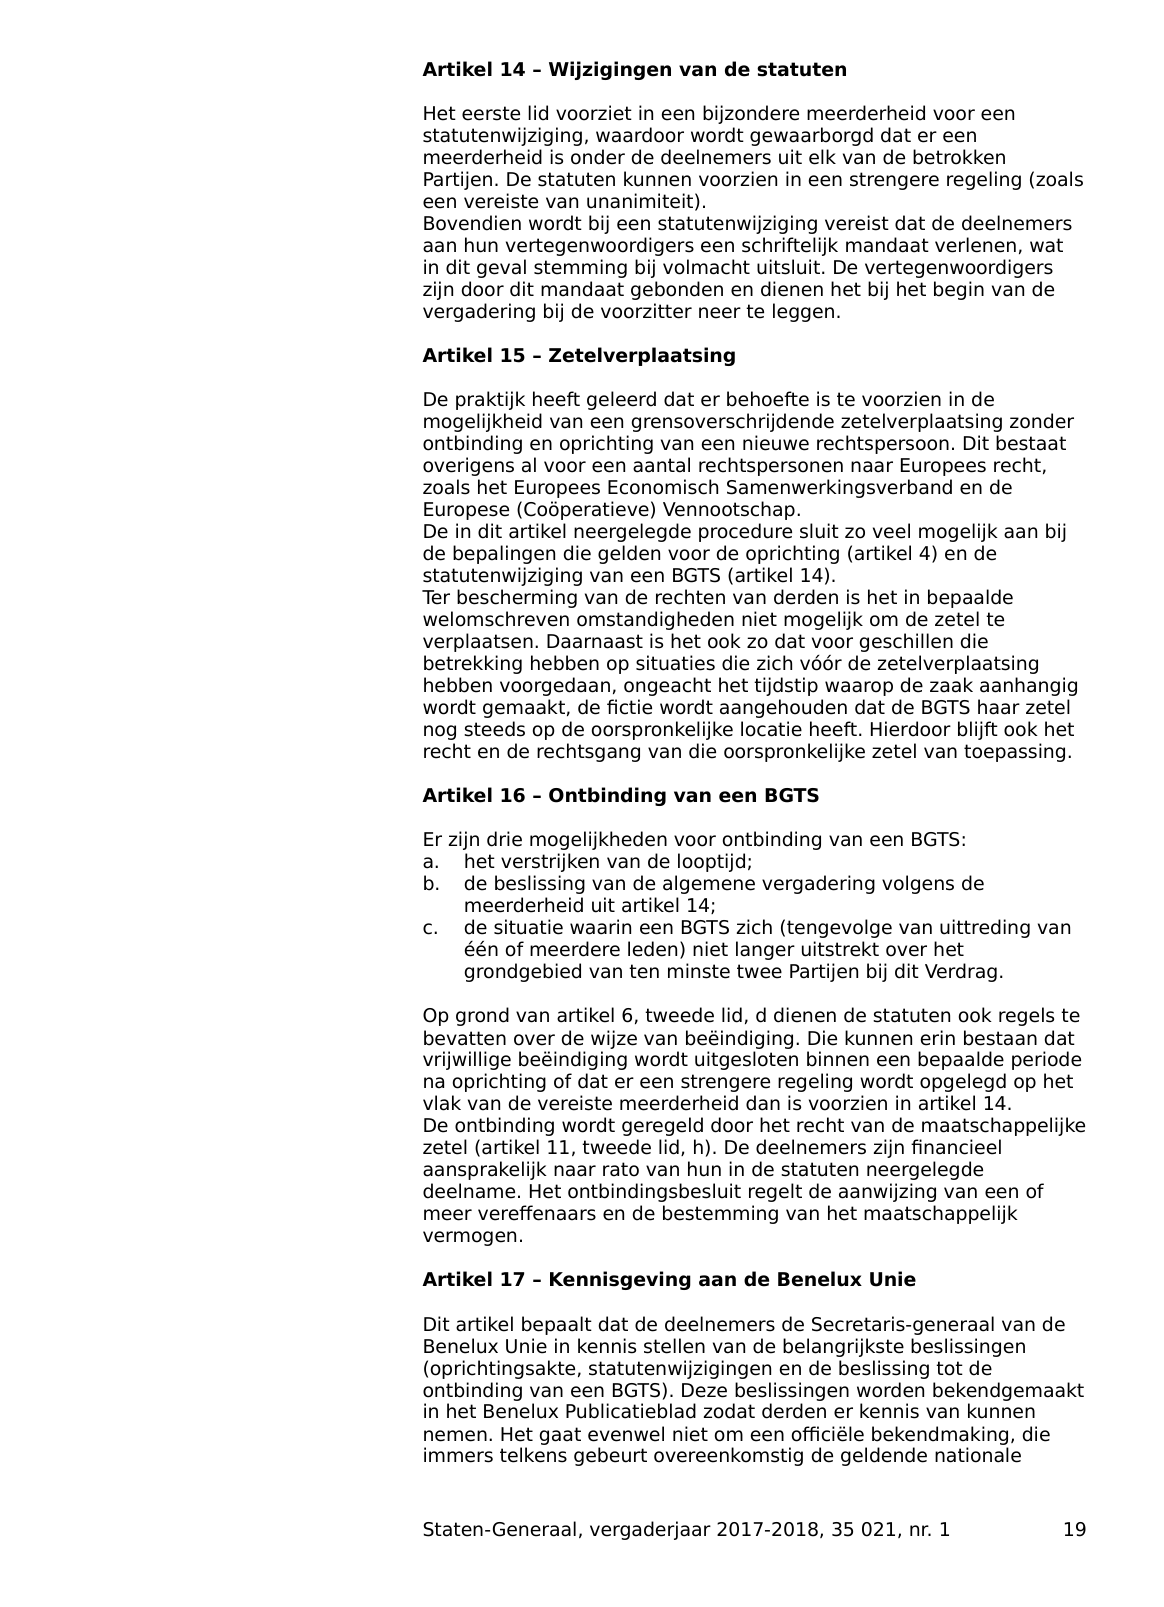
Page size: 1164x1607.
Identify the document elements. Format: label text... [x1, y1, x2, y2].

text b. de beslissing van de algemene vergadering volgens de meerderheid uit artikel 14; [422, 873, 1087, 917]
text a. het verstrijken van de looptijd; [422, 851, 1087, 873]
text c. de situatie waarin een BGTS zich (tengevolge van uittreding van één of meerdere leden) niet langer uitstrekt over het grondgebied van ten minste twee Partijen bij dit Verdrag. [422, 917, 1087, 983]
text De in dit artikel neergelegde procedure sluit zo veel mogelijk aan bij de bepalingen die gelden voor de oprichting (artikel 4) en de statutenwijziging van een BGTS (artikel 14). [422, 521, 1087, 587]
subtitle Artikel 15 – Zetelverplaatsing [422, 345, 1087, 367]
text Ter bescherming van de rechten van derden is het in bepaalde welomschreven omstandigheden niet mogelijk om de zetel te verplaatsen. Daarnaast is het ook zo dat voor geschillen die betrekking hebben op situaties die zich vóór de zetelverplaatsing hebben voorgedaan, ongeacht het tijdstip waarop de zaak aanhangig wordt gemaakt, de fictie wordt aangehouden dat de BGTS haar zetel nog steeds op de oorspronkelijke locatie heeft. Hierdoor blijft ook het recht en de rechtsgang van die oorspronkelijke zetel van toepassing. [422, 587, 1087, 763]
text De ontbinding wordt geregeld door het recht van de maatschappelijke zetel (artikel 11, tweede lid, h). De deelnemers zijn financieel aansprakelijk naar rato van hun in de statuten neergelegde deelname. Het ontbindingsbesluit regelt de aanwijzing van een of meer vereffenaars en de bestemming van het maatschappelijk vermogen. [422, 1115, 1087, 1247]
text Het eerste lid voorziet in een bijzondere meerderheid voor een statutenwijziging, waardoor wordt gewaarborgd dat er een meerderheid is onder de deelnemers uit elk van de betrokken Partijen. De statuten kunnen voorzien in een strengere regeling (zoals een vereiste van unanimiteit). [422, 103, 1087, 213]
text De praktijk heeft geleerd dat er behoefte is te voorzien in de mogelijkheid van een grensoverschrijdende zetelverplaatsing zonder ontbinding en oprichting van een nieuwe rechtspersoon. Dit bestaat overigens al voor een aantal rechtspersonen naar Europees recht, zoals het Europees Economisch Samenwerkingsverband en de Europese (Coöperatieve) Vennootschap. [422, 389, 1087, 521]
text Dit artikel bepaalt dat de deelnemers de Secretaris-generaal van de Benelux Unie in kennis stellen van de belangrijkste beslissingen (oprichtingsakte, statutenwijzigingen en de beslissing tot de ontbinding van een BGTS). Deze beslissingen worden bekendgemaakt in het Benelux Publicatieblad zodat derden er kennis van kunnen nemen. Het gaat evenwel niet om een officiële bekendmaking, die immers telkens gebeurt overeenkomstig de geldende nationale [422, 1313, 1087, 1467]
subtitle Artikel 14 – Wijzigingen van de statuten [422, 59, 1087, 81]
subtitle Artikel 17 – Kennisgeving aan de Benelux Unie [422, 1269, 1087, 1291]
text Er zijn drie mogelijkheden voor ontbinding van een BGTS: [422, 829, 1087, 851]
subtitle Artikel 16 – Ontbinding van een BGTS [422, 785, 1087, 807]
text Op grond van artikel 6, tweede lid, d dienen de statuten ook regels te bevatten over de wijze van beëindiging. Die kunnen erin bestaan dat vrijwillige beëindiging wordt uitgesloten binnen een bepaalde periode na oprichting of dat er een strengere regeling wordt opgelegd op het vlak van de vereiste meerderheid dan is voorzien in artikel 14. [422, 1005, 1087, 1115]
text Bovendien wordt bij een statutenwijziging vereist dat de deelnemers aan hun vertegenwoordigers een schriftelijk mandaat verlenen, wat in dit geval stemming bij volmacht uitsluit. De vertegenwoordigers zijn door dit mandaat gebonden en dienen het bij het begin van de vergadering bij de voorzitter neer te leggen. [422, 213, 1087, 323]
